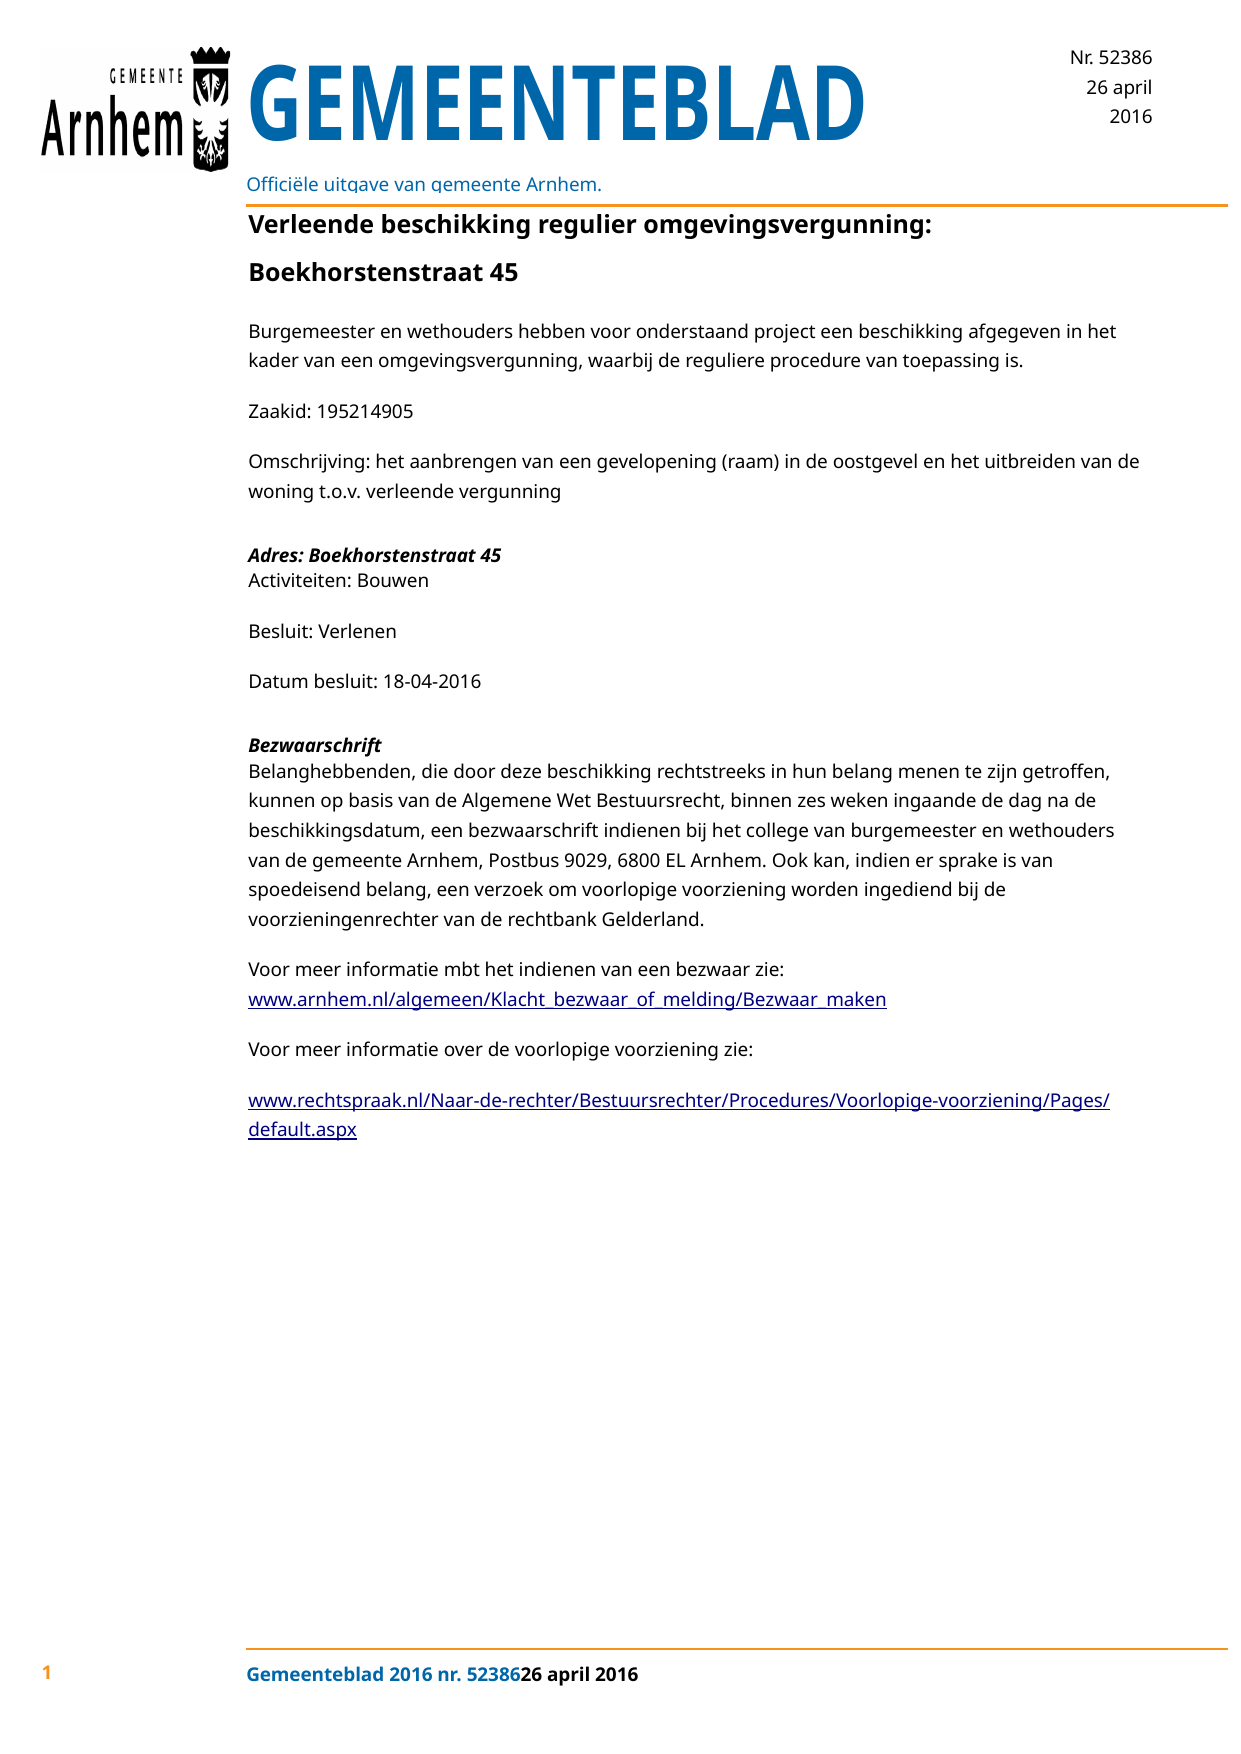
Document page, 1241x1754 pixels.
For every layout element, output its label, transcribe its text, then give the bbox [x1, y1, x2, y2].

text Omschrijving: het aanbrengen van een gevelopening (raam) in de oostgevel en het uitbreiden van de woning t.o.v. verleende vergunning [248, 448, 1152, 504]
text Voor meer informatie over de voorlopige voorziening zie: [248, 1036, 1152, 1062]
text Besluit: Verlenen [248, 618, 1152, 644]
picture [41, 47, 231, 172]
text Burgemeester en wethouders hebben voor onderstaand project een beschikking afgegeven in het kader van een omgevingsvergunning, waarbij de reguliere procedure van toepassing is. [248, 318, 1152, 373]
text Zaakid: 195214905 [248, 398, 1152, 424]
text Activiteiten: Bouwen [248, 568, 1152, 593]
text Bezwaarschrift [248, 732, 1152, 758]
text Adres: Boekhorstenstraat 45 [248, 542, 1152, 568]
text Belanghebbenden, die door deze beschikking rechtstreeks in hun belang menen te zijn getroffen, kunnen op basis van de Algemene Wet Bestuursrecht, binnen zes weken ingaande de dag na de beschikkingsdatum, een bezwaarschrift indienen bij het college van burgemeester en wethouders van de gemeente Arnhem, Postbus 9029, 6800 EL Arnhem. Ook kan, indien er sprake is van spoedeisend belang, een verzoek om voorlopige voorziening worden ingediend bij de voorzieningenrechter van de rechtbank Gelderland. [248, 758, 1152, 932]
text Datum besluit: 18-04-2016 [248, 668, 1152, 694]
text Voor meer informatie mbt het indienen van een bezwaar zie: www.arnhem.nl/algemeen/Klacht_bezwaar_of_melding/Bezwaar_maken [248, 956, 1152, 1012]
text www.rechtspraak.nl/Naar-de-rechter/Bestuursrechter/Procedures/Voorlopige-voorziening/Pages/default.aspx [248, 1087, 1152, 1142]
text Verleende beschikking regulier omgevingsvergunning: Boekhorstenstraat 45 [248, 207, 1152, 288]
